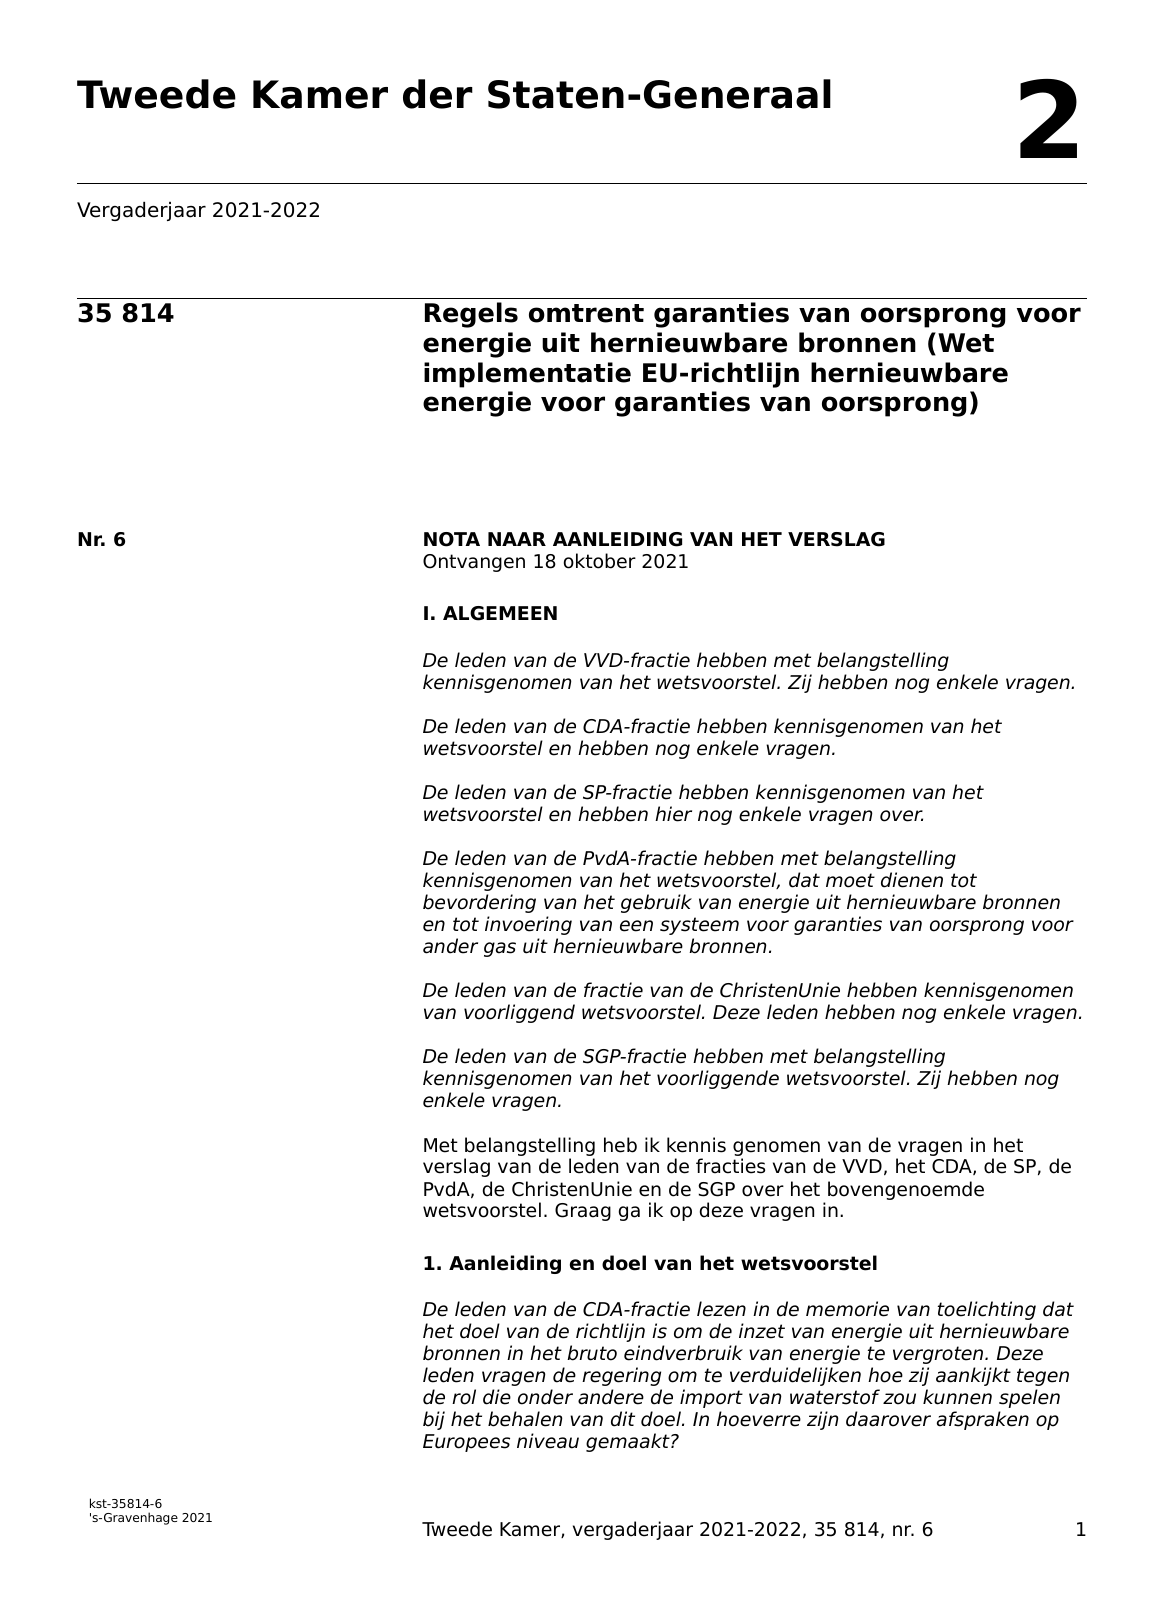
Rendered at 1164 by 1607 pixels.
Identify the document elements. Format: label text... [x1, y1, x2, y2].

text De leden van de SP-fractie hebben kennisgenomen van het wetsvoorstel en hebben hier nog enkele vragen over. [422, 782, 1087, 826]
text De leden van de SGP-fractie hebben met belangstelling kennisgenomen van het voorliggende wetsvoorstel. Zij hebben nog enkele vragen. [422, 1046, 1087, 1112]
text De leden van de VVD-fractie hebben met belangstelling kennisgenomen van het wetsvoorstel. Zij hebben nog enkele vragen. [422, 650, 1087, 694]
text De leden van de CDA-fractie lezen in de memorie van toelichting dat het doel van de richtlijn is om de inzet van energie uit hernieuwbare bronnen in het bruto eindverbruik van energie te vergroten. Deze leden vragen de regering om te verduidelijken hoe zij aankijkt tegen de rol die onder andere de import van waterstof zou kunnen spelen bij het behalen van dit doel. In hoeverre zijn daarover afspraken op Europees niveau gemaakt? [422, 1299, 1087, 1453]
text Met belangstelling heb ik kennis genomen van de vragen in het verslag van de leden van de fracties van de VVD, het CDA, de SP, de PvdA, de ChristenUnie en de SGP over het bovengenoemde wetsvoorstel. Graag ga ik op deze vragen in. [422, 1134, 1087, 1222]
table_header Tweede Kamer der Staten-Generaal [77, 59, 886, 183]
text 's-Gravenhage 2021 [88, 1511, 323, 1525]
table_cell Vergaderjaar 2021-2022 [77, 184, 1087, 298]
subtitle 1. Aanleiding en doel van het wetsvoorstel [422, 1252, 1087, 1274]
text kst-35814-6 [88, 1497, 323, 1511]
text Ontvangen 18 oktober 2021 [422, 551, 1087, 573]
text De leden van de PvdA-fractie hebben met belangstelling kennisgenomen van het wetsvoorstel, dat moet dienen tot bevordering van het gebruik van energie uit hernieuwbare bronnen en tot invoering van een systeem voor garanties van oorsprong voor ander gas uit hernieuwbare bronnen. [422, 848, 1087, 958]
subtitle 35 814 Regels omtrent garanties van oorsprong voor energie uit hernieuwbare bronnen (Wet implementatie EU-richtlijn hernieuwbare energie voor garanties van oorsprong) [77, 299, 1087, 418]
text De leden van de fractie van de ChristenUnie hebben kennisgenomen van voorliggend wetsvoorstel. Deze leden hebben nog enkele vragen. [422, 980, 1087, 1024]
text De leden van de CDA-fractie hebben kennisgenomen van het wetsvoorstel en hebben nog enkele vragen. [422, 716, 1087, 760]
subtitle Nr. 6 NOTA NAAR AANLEIDING VAN HET VERSLAG [77, 529, 1087, 551]
table_header 2 [886, 59, 1087, 183]
subtitle I. ALGEMEEN [422, 603, 1087, 625]
